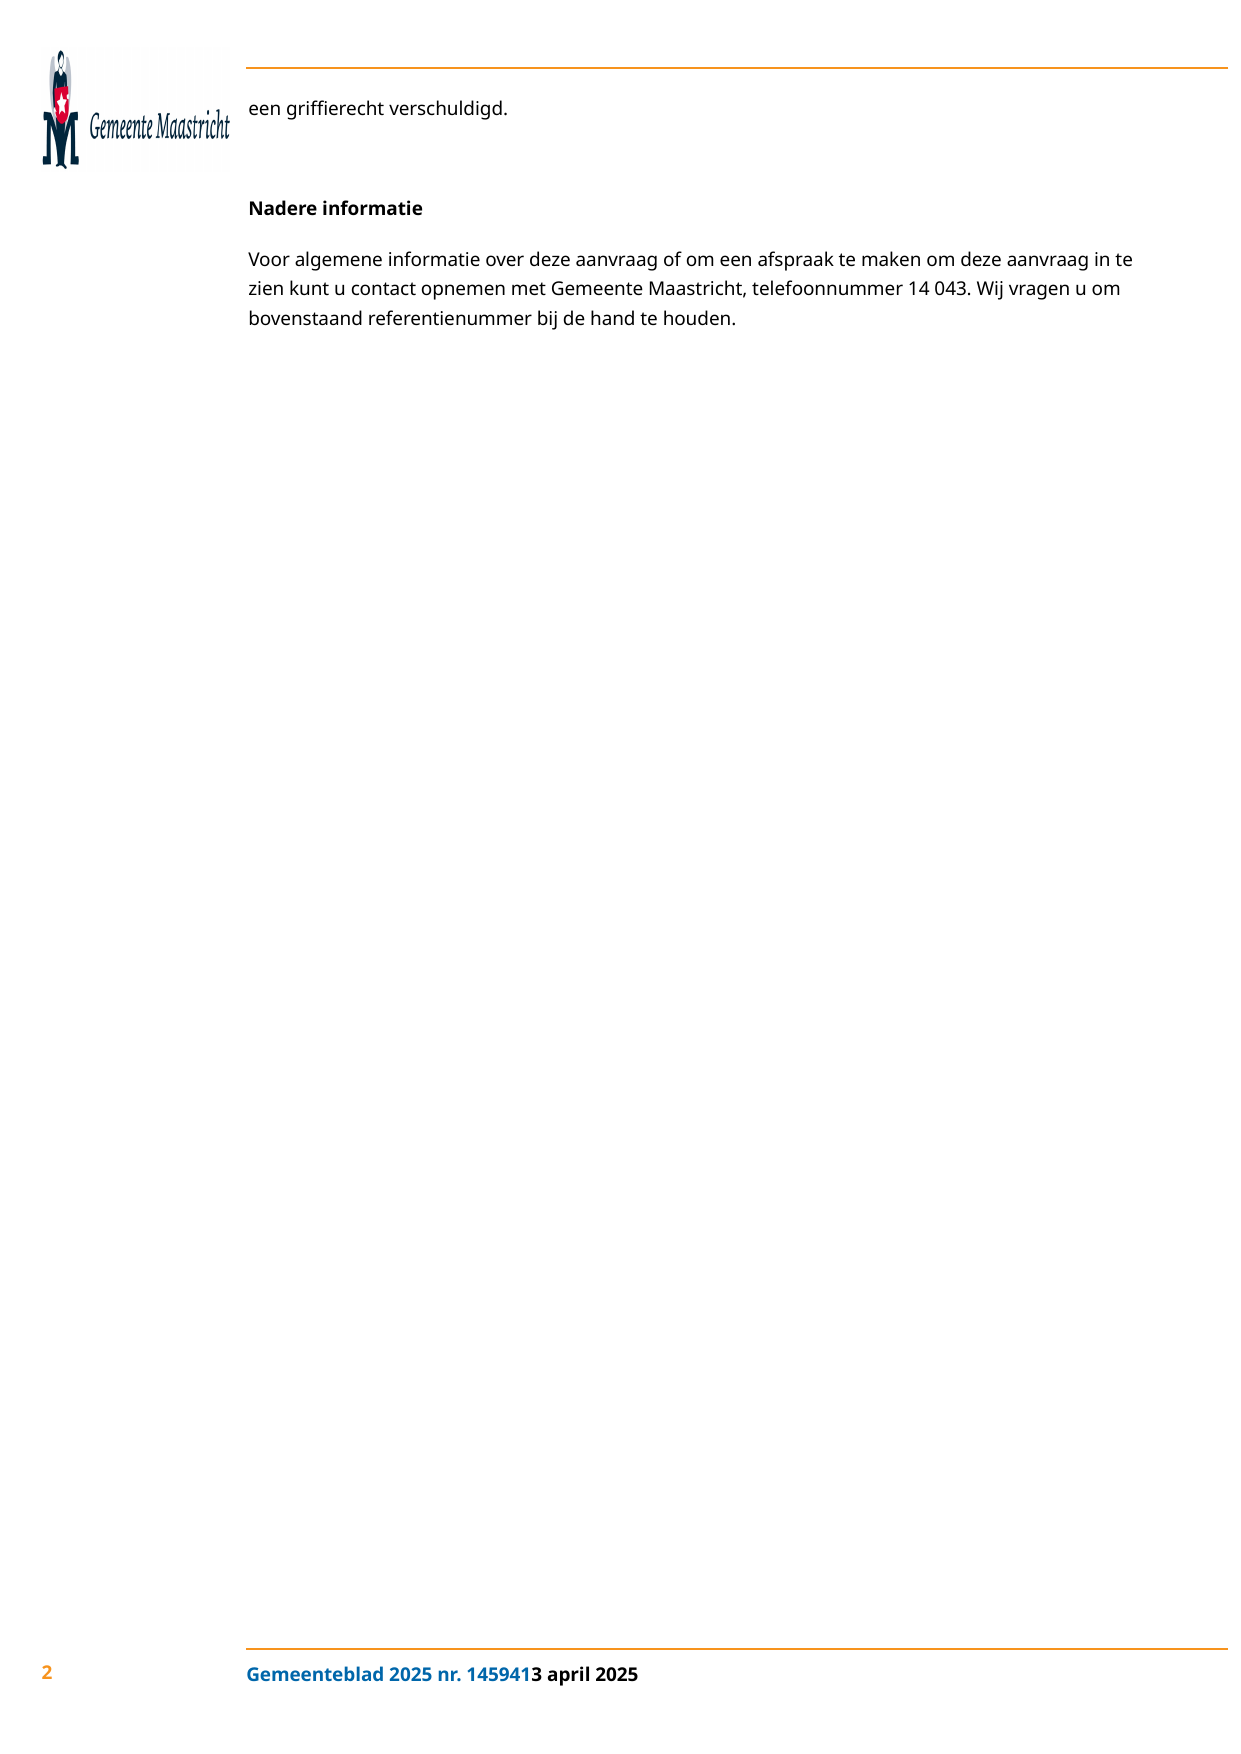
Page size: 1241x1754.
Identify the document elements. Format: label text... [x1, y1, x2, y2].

text Voor algemene informatie over deze aanvraag of om een afspraak te maken om deze aanvraag in te zien kunt u contact opnemen met Gemeente Maastricht, telefoonnummer 14 043. Wij vragen u om bovenstaand referentienummer bij de hand te houden. [248, 246, 1152, 331]
text Nadere informatie [248, 196, 1152, 221]
text een griffierecht verschuldigd. [248, 95, 1152, 121]
picture [41, 47, 231, 172]
